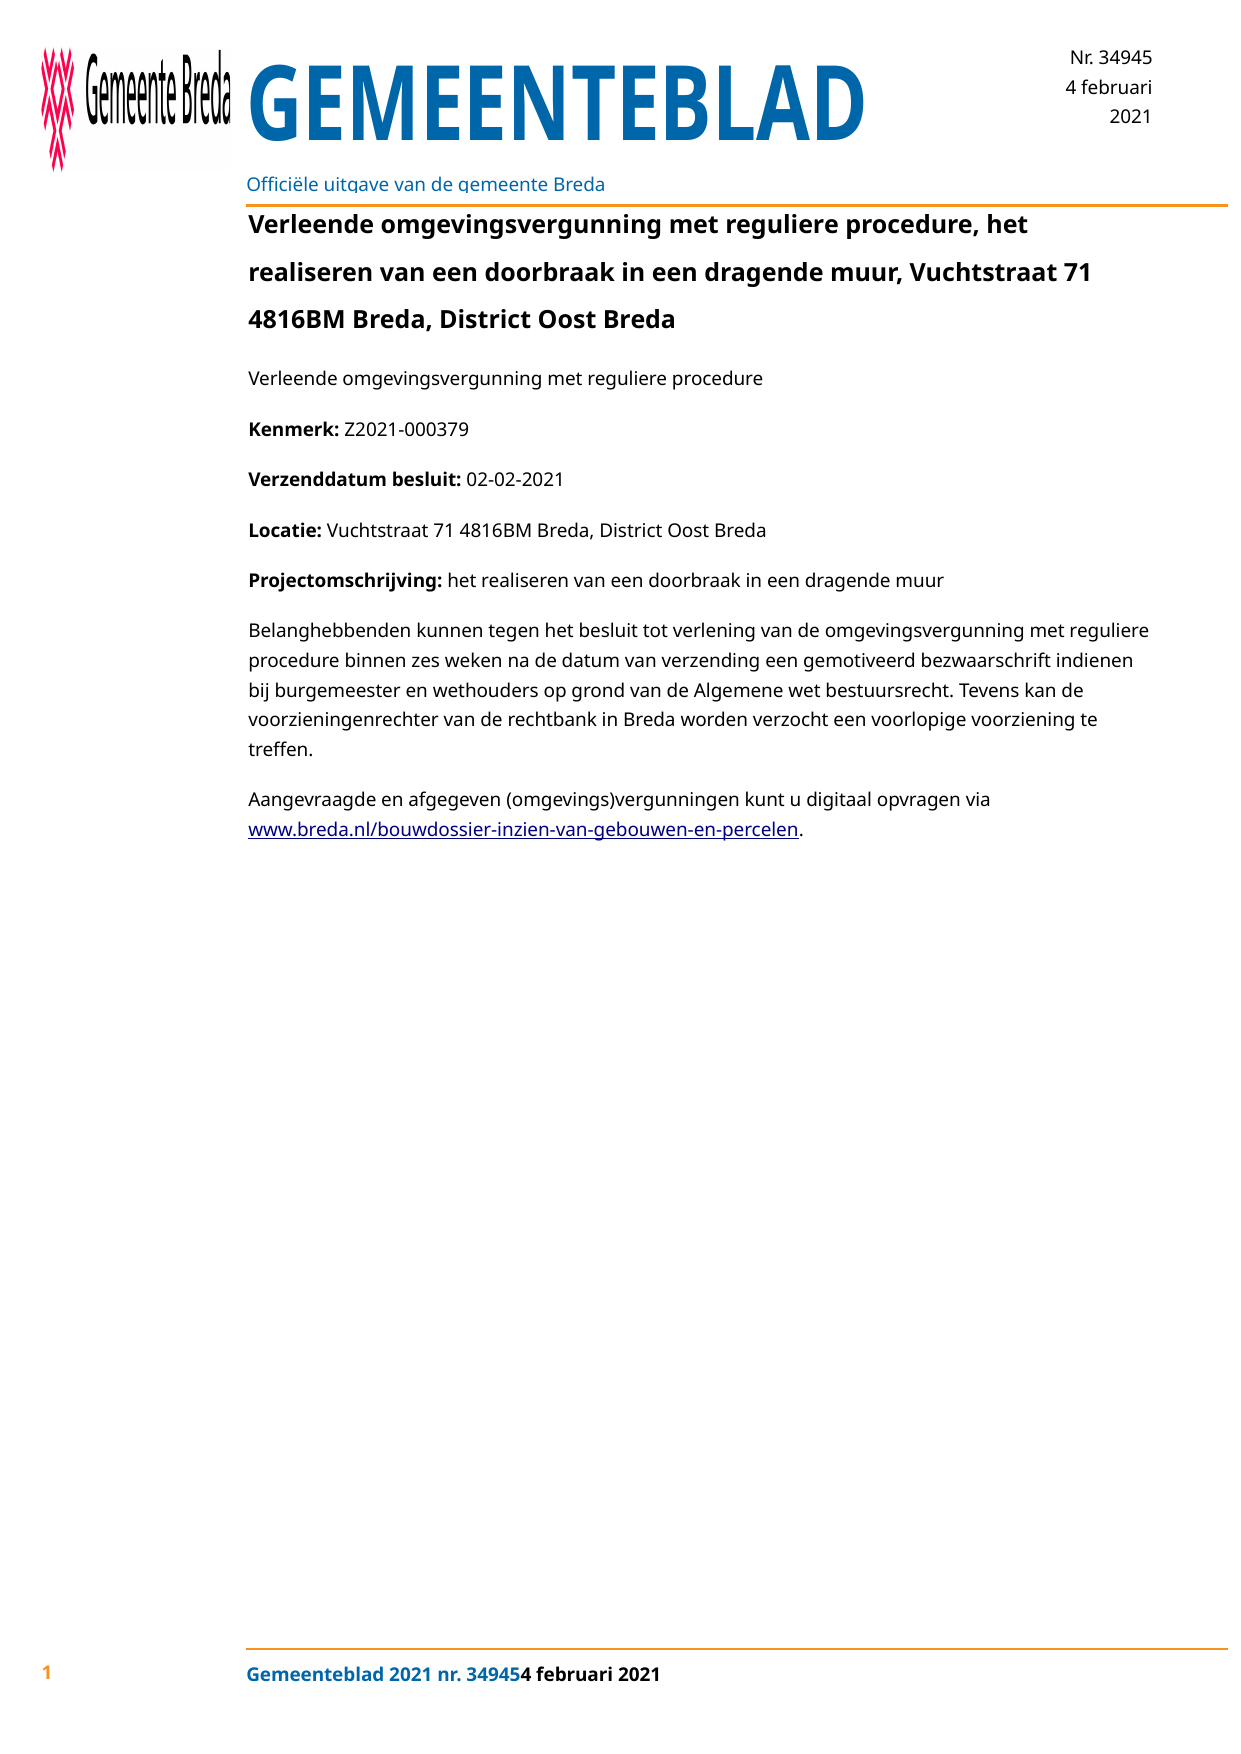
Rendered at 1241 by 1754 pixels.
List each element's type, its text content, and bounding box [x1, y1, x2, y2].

text Verzenddatum besluit: 02-02-2021 [248, 466, 1152, 492]
text Kenmerk: Z2021-000379 [248, 416, 1152, 442]
picture [41, 47, 231, 172]
text Verleende omgevingsvergunning met reguliere procedure [248, 366, 1152, 391]
text Projectomschrijving: het realiseren van een doorbraak in een dragende muur [248, 567, 1152, 593]
text Locatie: Vuchtstraat 71 4816BM Breda, District Oost Breda [248, 517, 1152, 542]
text Verleende omgevingsvergunning met reguliere procedure, het realiseren van een doorbraak in een dragende muur, Vuchtstraat 71 4816BM Breda, District Oost Breda [248, 207, 1152, 336]
text Aangevraagde en afgegeven (omgevings)vergunningen kunt u digitaal opvragen via www.breda.nl/bouwdossier-inzien-van-gebouwen-en-percelen. [248, 786, 1152, 842]
text Belanghebbenden kunnen tegen het besluit tot verlening van de omgevingsvergunning met reguliere procedure binnen zes weken na de datum van verzending een gemotiveerd bezwaarschrift indienen bij burgemeester en wethouders op grond van de Algemene wet bestuursrecht. Tevens kan de voorzieningenrechter van de rechtbank in Breda worden verzocht een voorlopige voorziening te treffen. [248, 618, 1152, 762]
